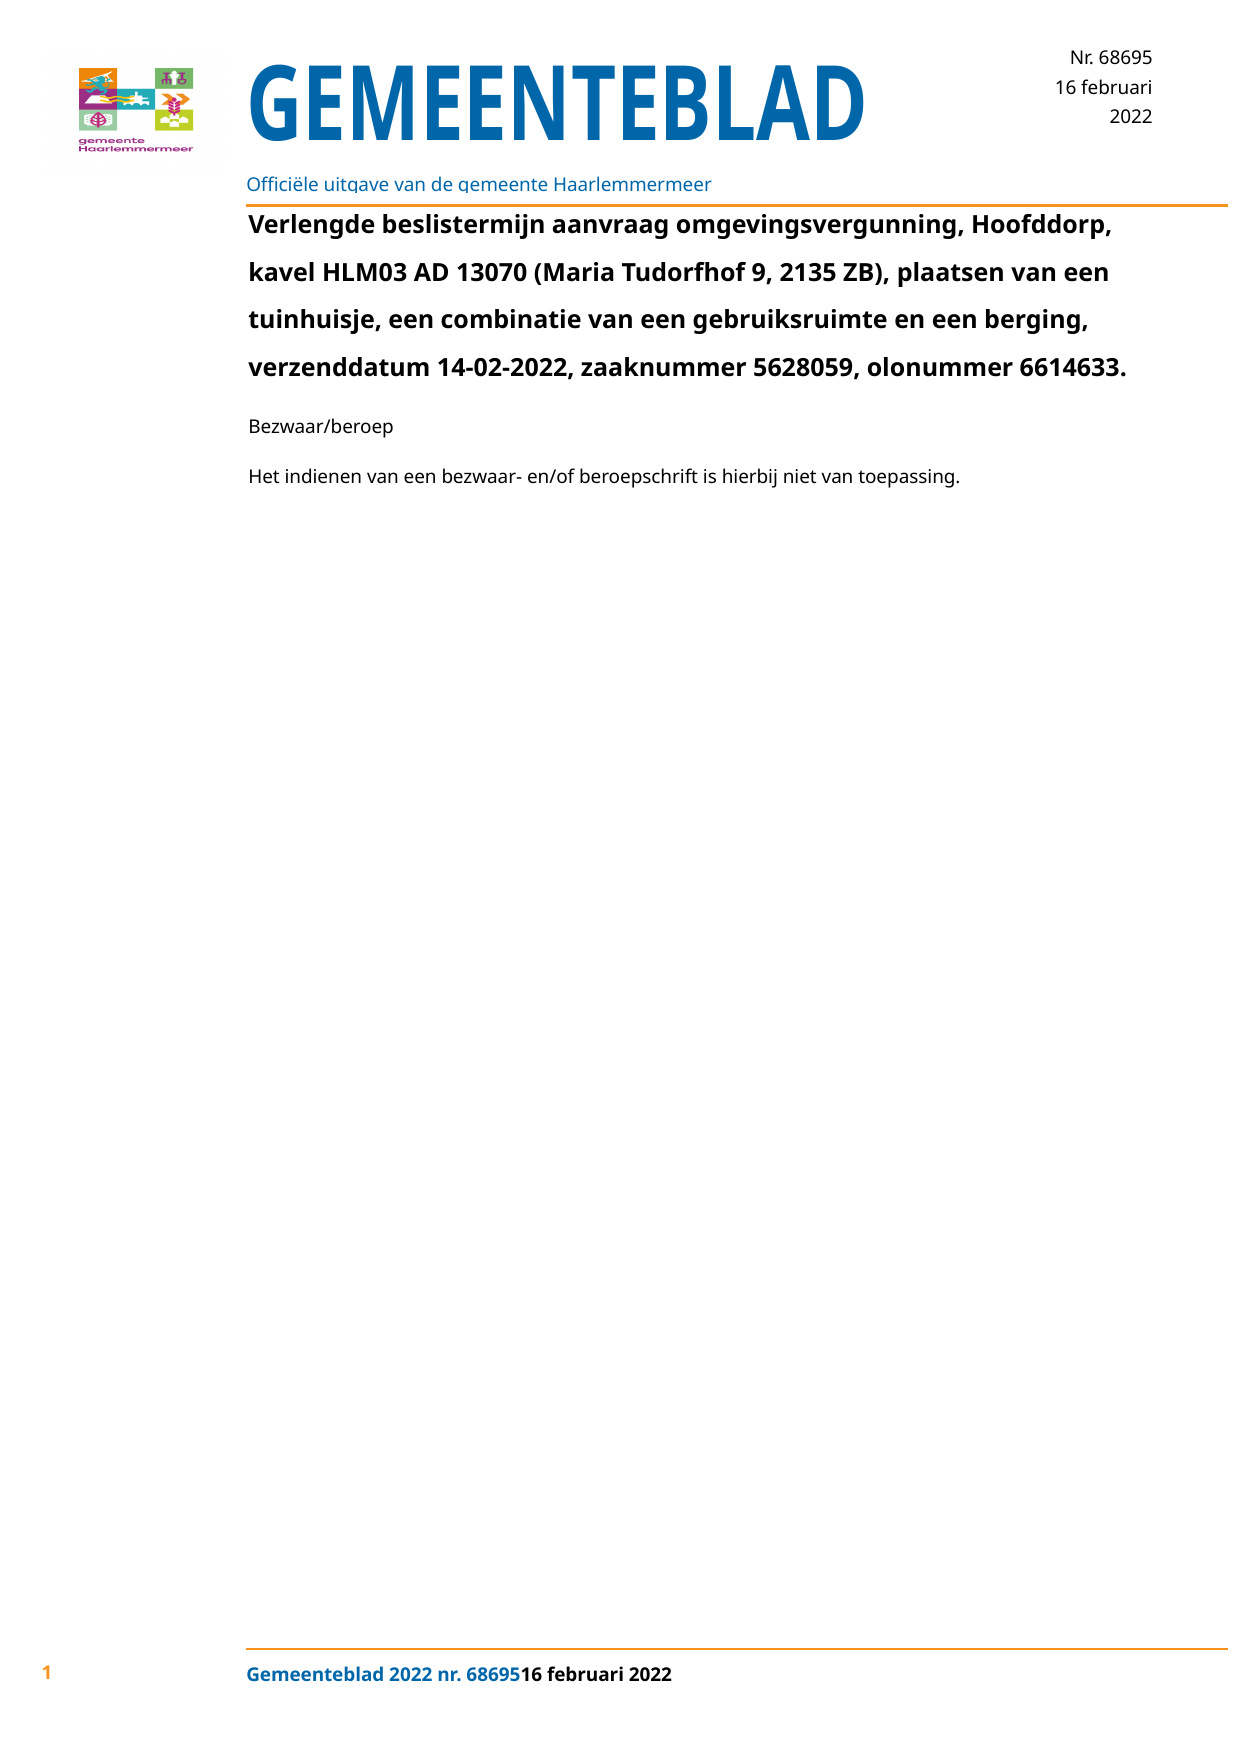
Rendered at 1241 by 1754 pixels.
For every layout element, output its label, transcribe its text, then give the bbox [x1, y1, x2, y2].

text Bezwaar/beroep [248, 413, 1152, 439]
text Het indienen van een bezwaar- en/of beroepschrift is hierbij niet van toepassing. [248, 463, 1152, 489]
picture [41, 47, 231, 172]
text Verlengde beslistermijn aanvraag omgevingsvergunning, Hoofddorp, kavel HLM03 AD 13070 (Maria Tudorfhof 9, 2135 ZB), plaatsen van een tuinhuisje, een combinatie van een gebruiksruimte en een berging, verzenddatum 14-02-2022, zaaknummer 5628059, olonummer 6614633. [248, 207, 1152, 384]
